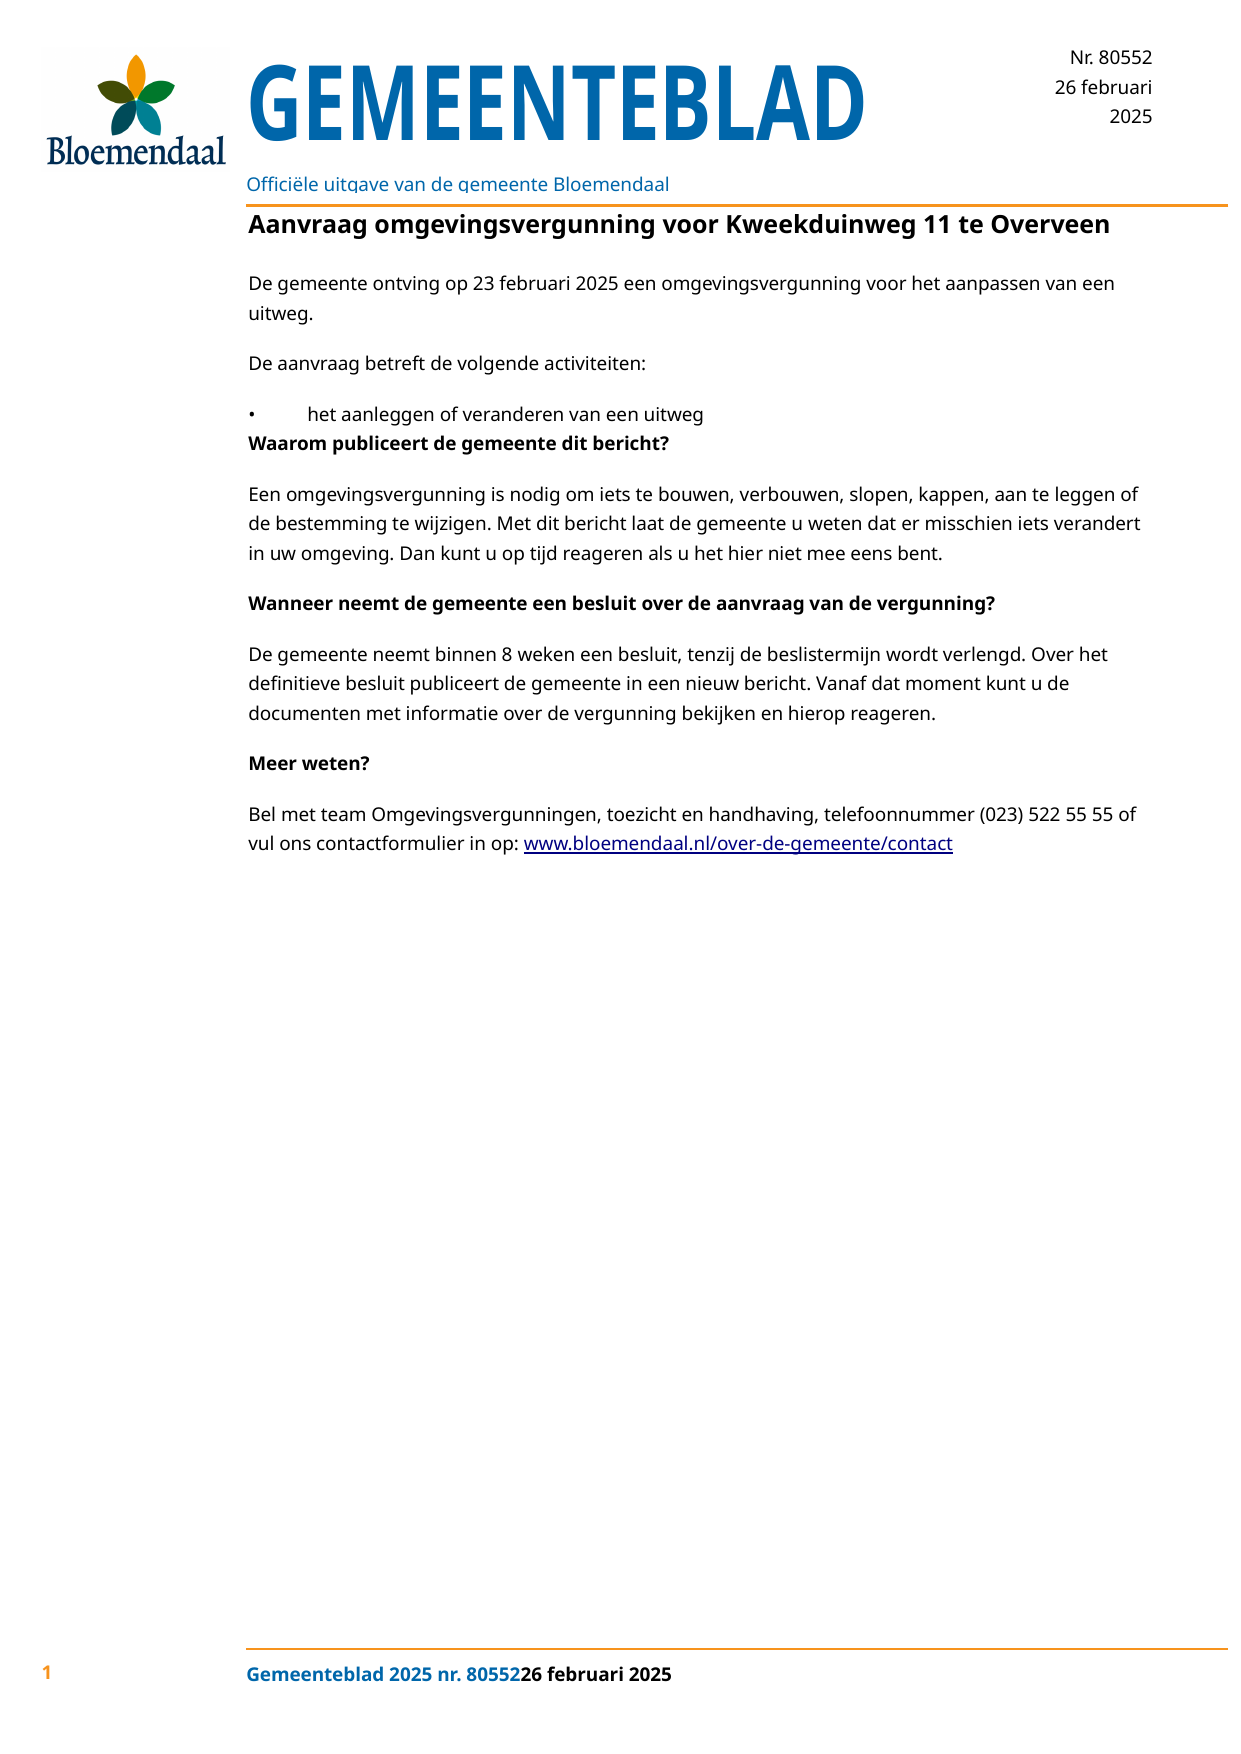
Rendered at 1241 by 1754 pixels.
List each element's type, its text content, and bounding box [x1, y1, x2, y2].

text De gemeente neemt binnen 8 weken een besluit, tenzij de beslistermijn wordt verlengd. Over het definitieve besluit publiceert de gemeente in een nieuw bericht. Vanaf dat moment kunt u de documenten met informatie over de vergunning bekijken en hierop reageren. [248, 641, 1152, 726]
text De gemeente ontving op 23 februari 2025 een omgevingsvergunning voor het aanpassen van een uitweg. [248, 270, 1152, 326]
list het aanleggen of veranderen van een uitweg [248, 401, 1152, 426]
text Aanvraag omgevingsvergunning voor Kweekduinweg 11 te Overveen [248, 207, 1152, 241]
picture [41, 47, 231, 172]
text Meer weten? [248, 750, 1152, 776]
text Waarom publiceert de gemeente dit bericht? [248, 430, 1152, 456]
text De aanvraag betreft de volgende activiteiten: [248, 350, 1152, 376]
text Wanneer neemt de gemeente een besluit over de aanvraag van de vergunning? [248, 590, 1152, 616]
text Een omgevingsvergunning is nodig om iets te bouwen, verbouwen, slopen, kappen, aan te leggen of de bestemming te wijzigen. Met dit bericht laat de gemeente u weten dat er misschien iets verandert in uw omgeving. Dan kunt u op tijd reageren als u het hier niet mee eens bent. [248, 481, 1152, 566]
text Bel met team Omgevingsvergunningen, toezicht en handhaving, telefoonnummer (023) 522 55 55 of vul ons contactformulier in op: www.bloemendaal.nl/over-de-gemeente/contact [248, 801, 1152, 856]
